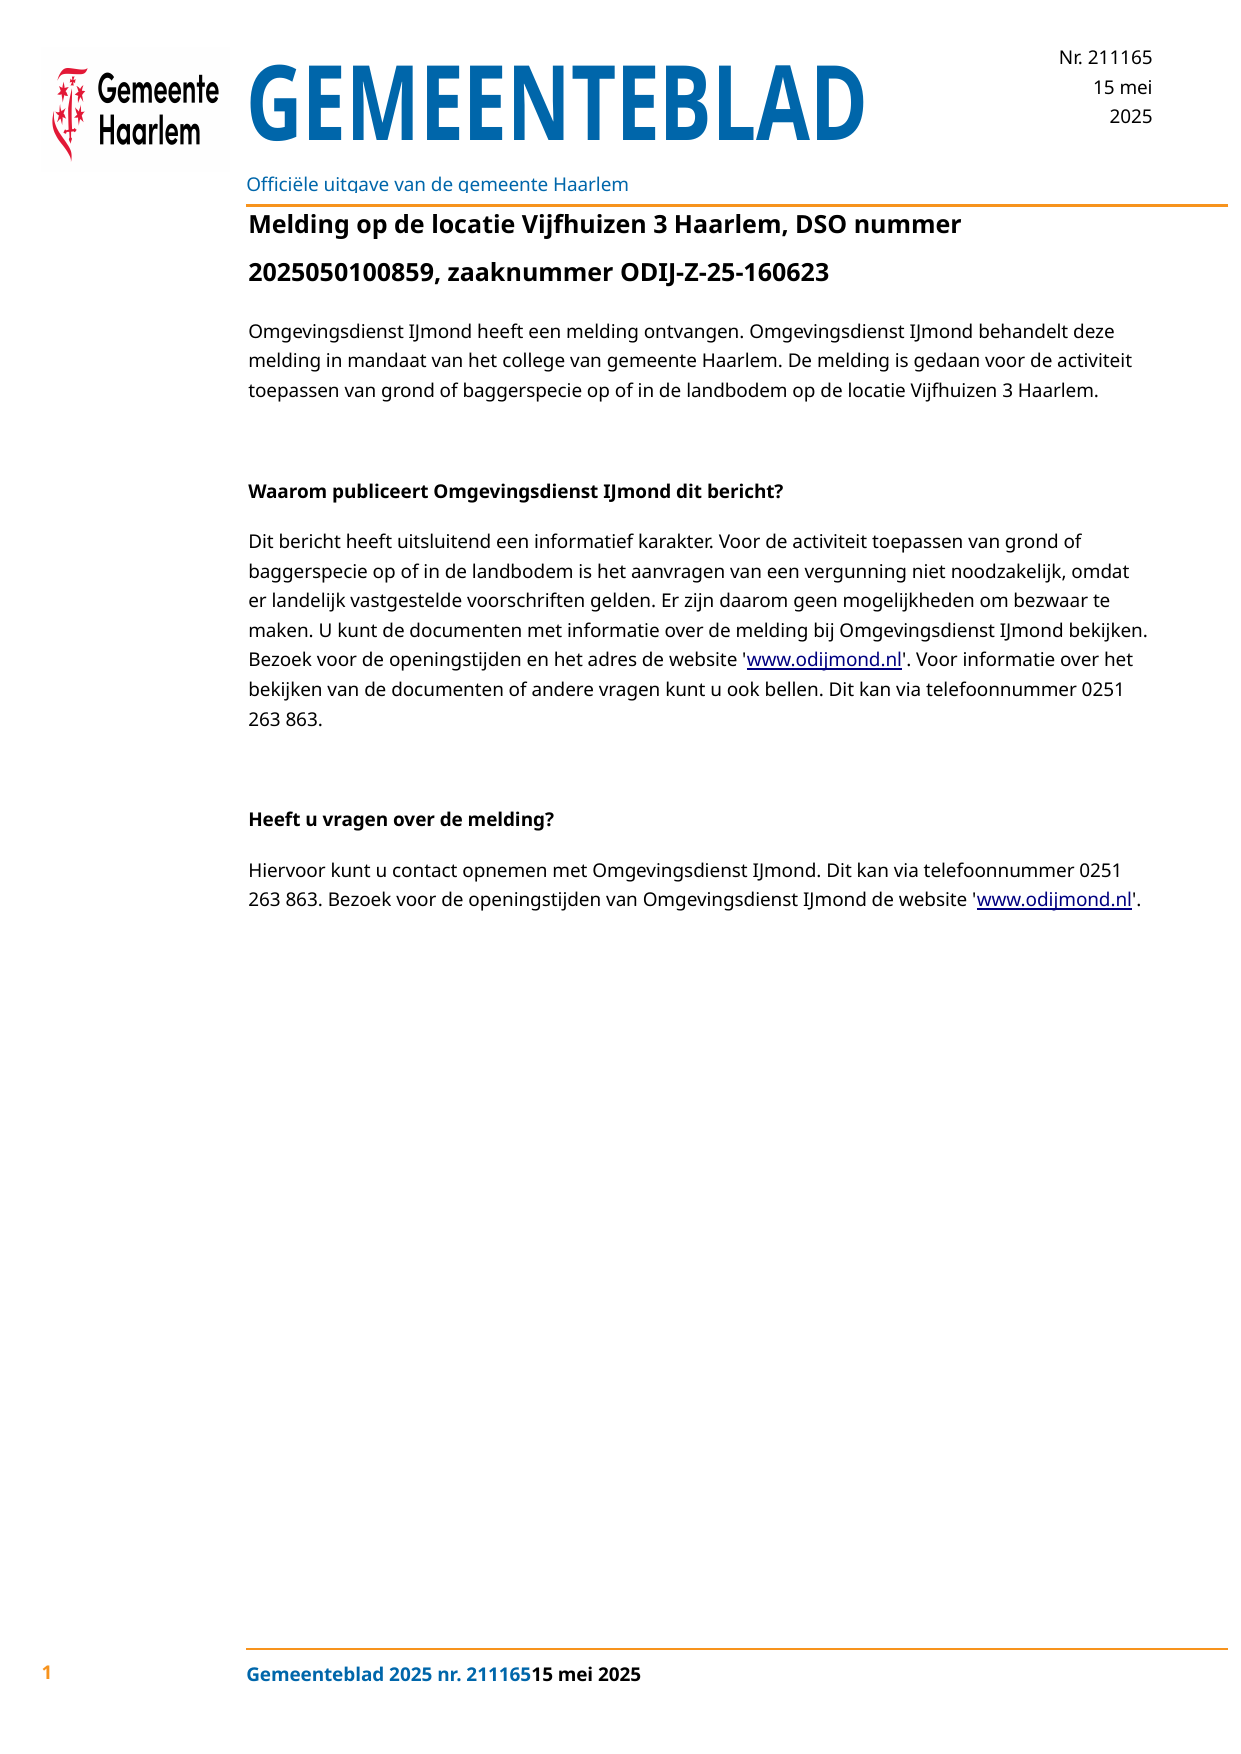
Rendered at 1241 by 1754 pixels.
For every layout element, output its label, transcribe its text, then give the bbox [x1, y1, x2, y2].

text Heeft u vragen over de melding? [248, 807, 1152, 832]
text Melding op de locatie Vijfhuizen 3 Haarlem, DSO nummer 2025050100859, zaaknummer ODIJ-Z-25-160623 [248, 207, 1152, 288]
text Dit bericht heeft uitsluitend een informatief karakter. Voor de activiteit toepassen van grond of baggerspecie op of in de landbodem is het aanvragen van een vergunning niet noodzakelijk, omdat er landelijk vastgestelde voorschriften gelden. Er zijn daarom geen mogelijkheden om bezwaar te maken. U kunt de documenten met informatie over de melding bij Omgevingsdienst IJmond bekijken. Bezoek voor de openingstijden en het adres de website 'www.odijmond.nl'. Voor informatie over het bekijken van de documenten of andere vragen kunt u ook bellen. Dit kan via telefoonnummer 0251 263 863. [248, 528, 1152, 732]
picture [41, 47, 231, 172]
text Omgevingsdienst IJmond heeft een melding ontvangen. Omgevingsdienst IJmond behandelt deze melding in mandaat van het college van gemeente Haarlem. De melding is gedaan voor de activiteit toepassen van grond of baggerspecie op of in de landbodem op de locatie Vijfhuizen 3 Haarlem. [248, 318, 1152, 403]
text Waarom publiceert Omgevingsdienst IJmond dit bericht? [248, 478, 1152, 504]
text Hiervoor kunt u contact opnemen met Omgevingsdienst IJmond. Dit kan via telefoonnummer 0251 263 863. Bezoek voor de openingstijden van Omgevingsdienst IJmond de website 'www.odijmond.nl'. [248, 857, 1152, 912]
